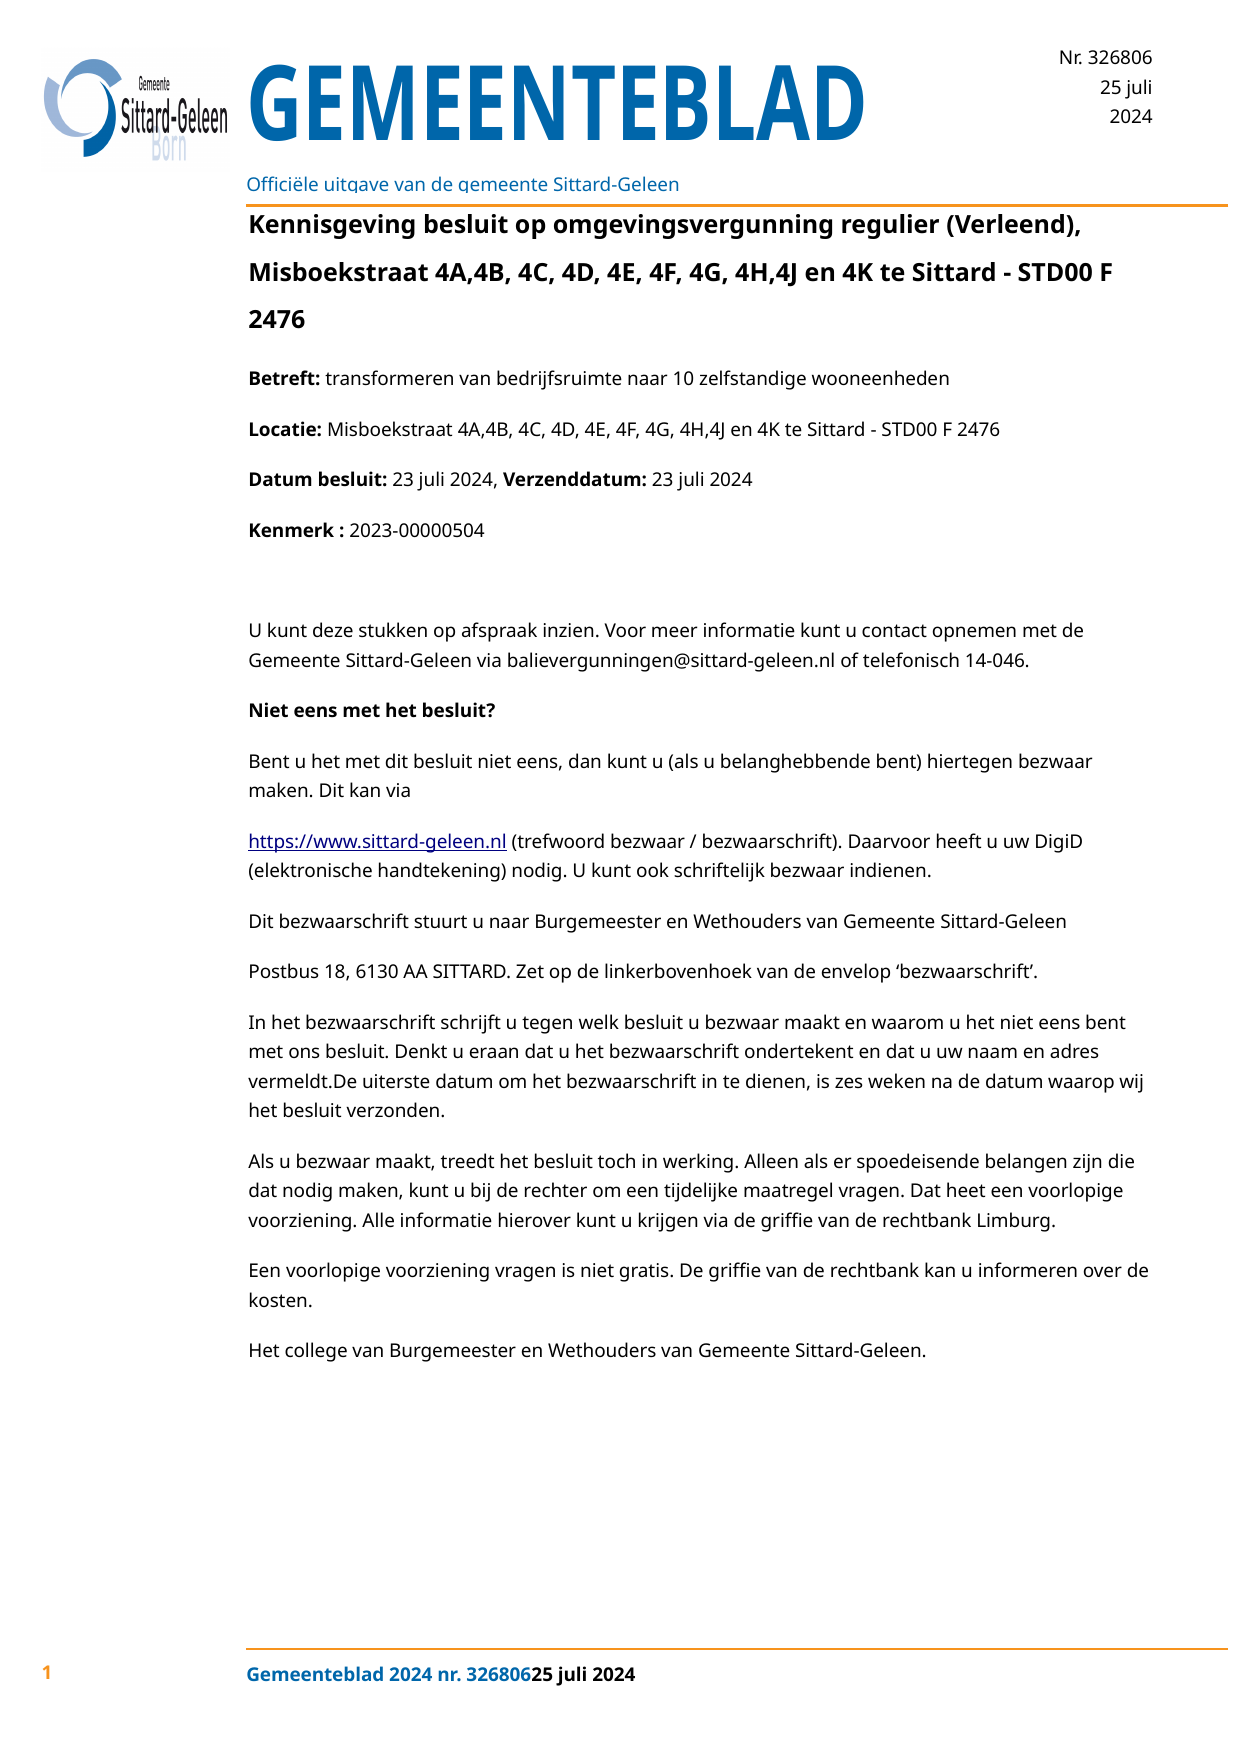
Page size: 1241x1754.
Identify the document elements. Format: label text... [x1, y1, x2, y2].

text Dit bezwaarschrift stuurt u naar Burgemeester en Wethouders van Gemeente Sittard-Geleen [248, 908, 1152, 934]
text Postbus 18, 6130 AA SITTARD. Zet op de linkerbovenhoek van de envelop ‘bezwaarschrift’. [248, 958, 1152, 984]
text Datum besluit: 23 juli 2024, Verzenddatum: 23 juli 2024 [248, 466, 1152, 492]
text Kenmerk : 2023-00000504 [248, 517, 1152, 542]
text https://www.sittard-geleen.nl (trefwoord bezwaar / bezwaarschrift). Daarvoor heeft u uw DigiD (elektronische handtekening) nodig. U kunt ook schriftelijk bezwaar indienen. [248, 828, 1152, 883]
text Niet eens met het besluit? [248, 698, 1152, 723]
text U kunt deze stukken op afspraak inzien. Voor meer informatie kunt u contact opnemen met de Gemeente Sittard-Geleen via balievergunningen@sittard-geleen.nl of telefonisch 14-046. [248, 618, 1152, 673]
picture [41, 47, 231, 172]
text Het college van Burgemeester en Wethouders van Gemeente Sittard-Geleen. [248, 1338, 1152, 1363]
text Locatie: Misboekstraat 4A,4B, 4C, 4D, 4E, 4F, 4G, 4H,4J en 4K te Sittard - STD00 F 2476 [248, 416, 1152, 442]
text Kennisgeving besluit op omgevingsvergunning regulier (Verleend), Misboekstraat 4A,4B, 4C, 4D, 4E, 4F, 4G, 4H,4J en 4K te Sittard - STD00 F 2476 [248, 207, 1152, 336]
text Betreft: transformeren van bedrijfsruimte naar 10 zelfstandige wooneenheden [248, 366, 1152, 391]
text Bent u het met dit besluit niet eens, dan kunt u (als u belanghebbende bent) hiertegen bezwaar maken. Dit kan via [248, 748, 1152, 803]
text Een voorlopige voorziening vragen is niet gratis. De griffie van de rechtbank kan u informeren over de kosten. [248, 1258, 1152, 1313]
text In het bezwaarschrift schrijft u tegen welk besluit u bezwaar maakt en waarom u het niet eens bent met ons besluit. Denkt u eraan dat u het bezwaarschrift ondertekent en dat u uw naam en adres vermeldt.De uiterste datum om het bezwaarschrift in te dienen, is zes weken na de datum waarop wij het besluit verzonden. [248, 1009, 1152, 1123]
text Als u bezwaar maakt, treedt het besluit toch in werking. Alleen als er spoedeisende belangen zijn die dat nodig maken, kunt u bij de rechter om een tijdelijke maatregel vragen. Dat heet een voorlopige voorziening. Alle informatie hierover kunt u krijgen via de griffie van de rechtbank Limburg. [248, 1148, 1152, 1233]
